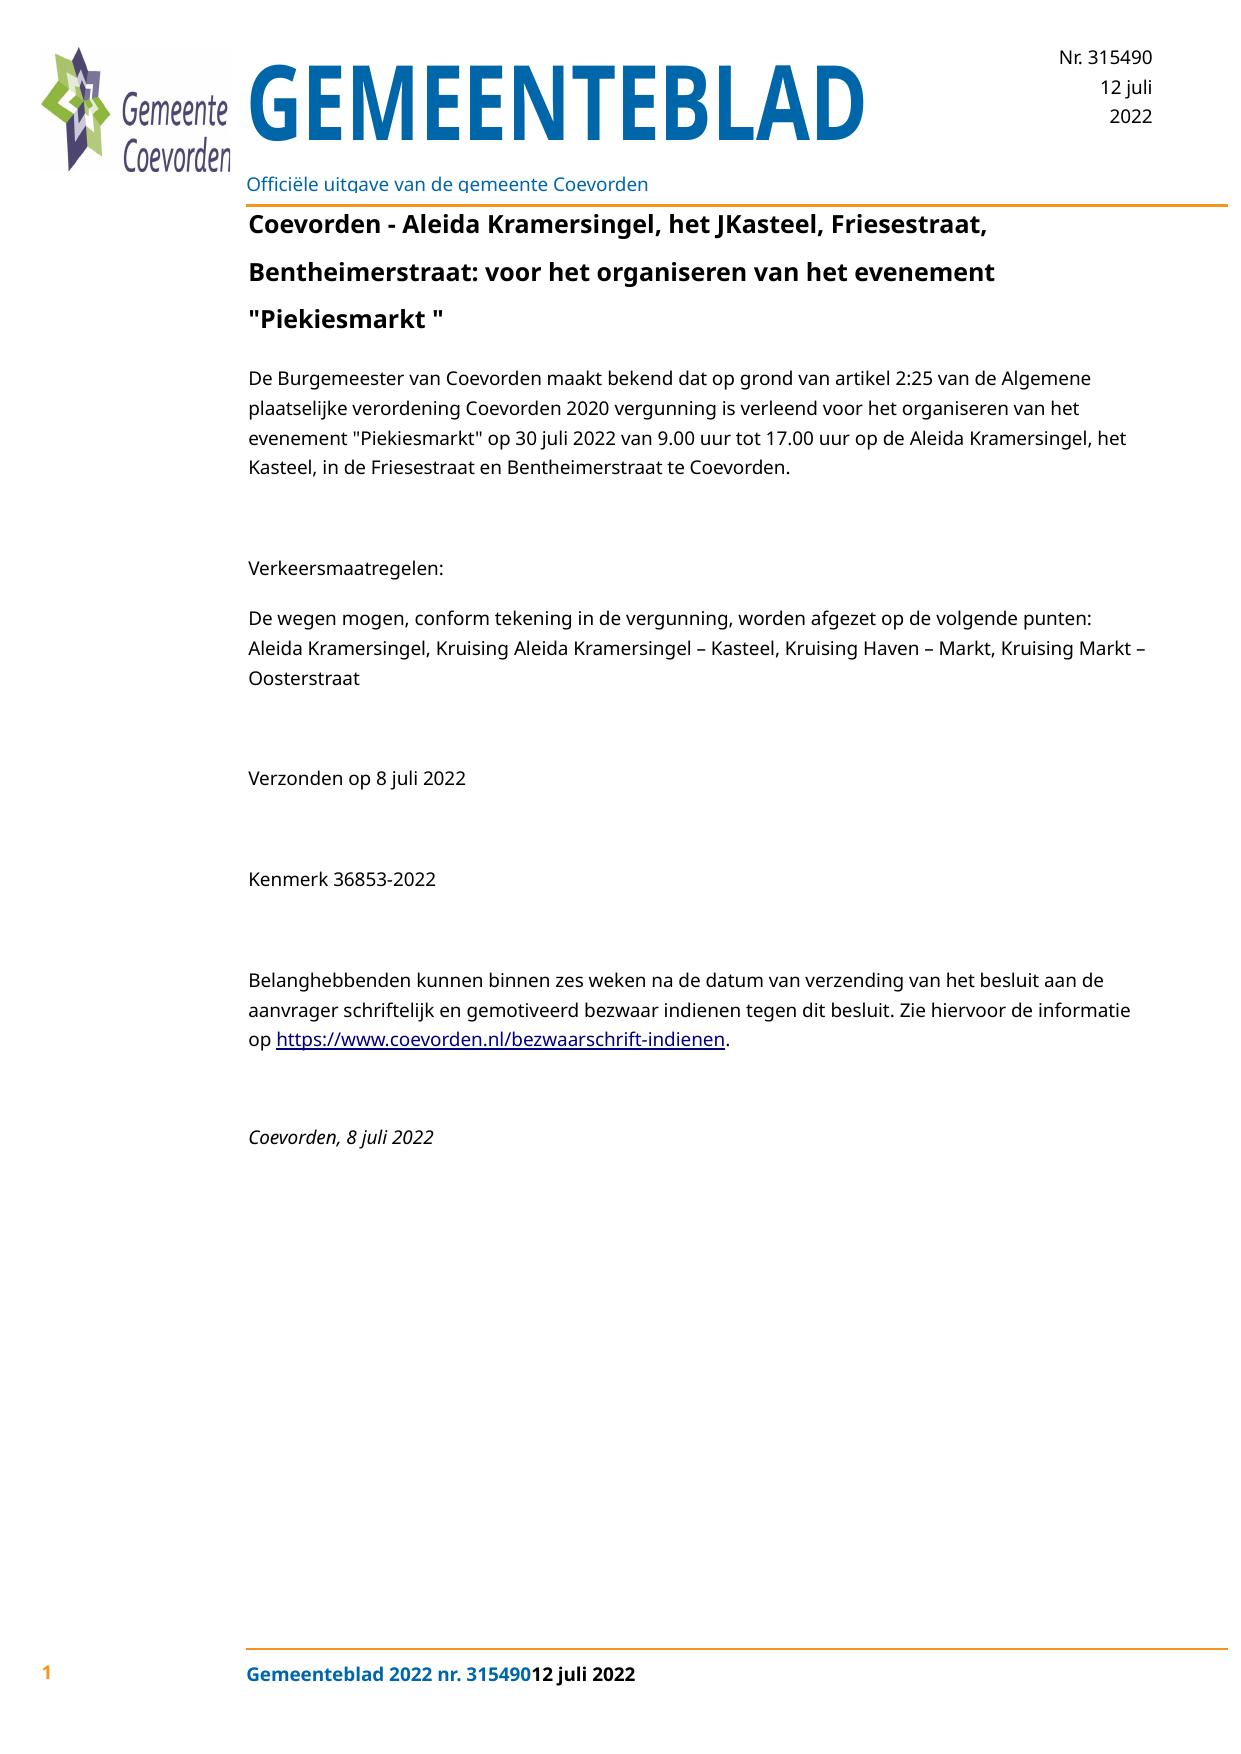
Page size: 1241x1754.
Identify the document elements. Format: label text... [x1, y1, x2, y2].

text Belanghebbenden kunnen binnen zes weken na de datum van verzending van het besluit aan de aanvrager schriftelijk en gemotiveerd bezwaar indienen tegen dit besluit. Zie hiervoor de informatie op https://www.coevorden.nl/bezwaarschrift-indienen. [248, 967, 1152, 1052]
text Verzonden op 8 juli 2022 [248, 766, 1152, 791]
text Verkeersmaatregelen: [248, 555, 1152, 581]
text Coevorden, 8 juli 2022 [248, 1124, 1152, 1150]
text Kenmerk 36853-2022 [248, 866, 1152, 892]
picture [41, 47, 231, 172]
text De wegen mogen, conform tekening in de vergunning, worden afgezet op de volgende punten: Aleida Kramersingel, Kruising Aleida Kramersingel – Kasteel, Kruising Haven – Markt, Kruising Markt – Oosterstraat [248, 606, 1152, 690]
text Coevorden - Aleida Kramersingel, het JKasteel, Friesestraat, Bentheimerstraat: voor het organiseren van het evenement "Piekiesmarkt " [248, 207, 1152, 336]
text De Burgemeester van Coevorden maakt bekend dat op grond van artikel 2:25 van de Algemene plaatselijke verordening Coevorden 2020 vergunning is verleend voor het organiseren van het evenement "Piekiesmarkt" op 30 juli 2022 van 9.00 uur tot 17.00 uur op de Aleida Kramersingel, het Kasteel, in de Friesestraat en Bentheimerstraat te Coevorden. [248, 366, 1152, 480]
